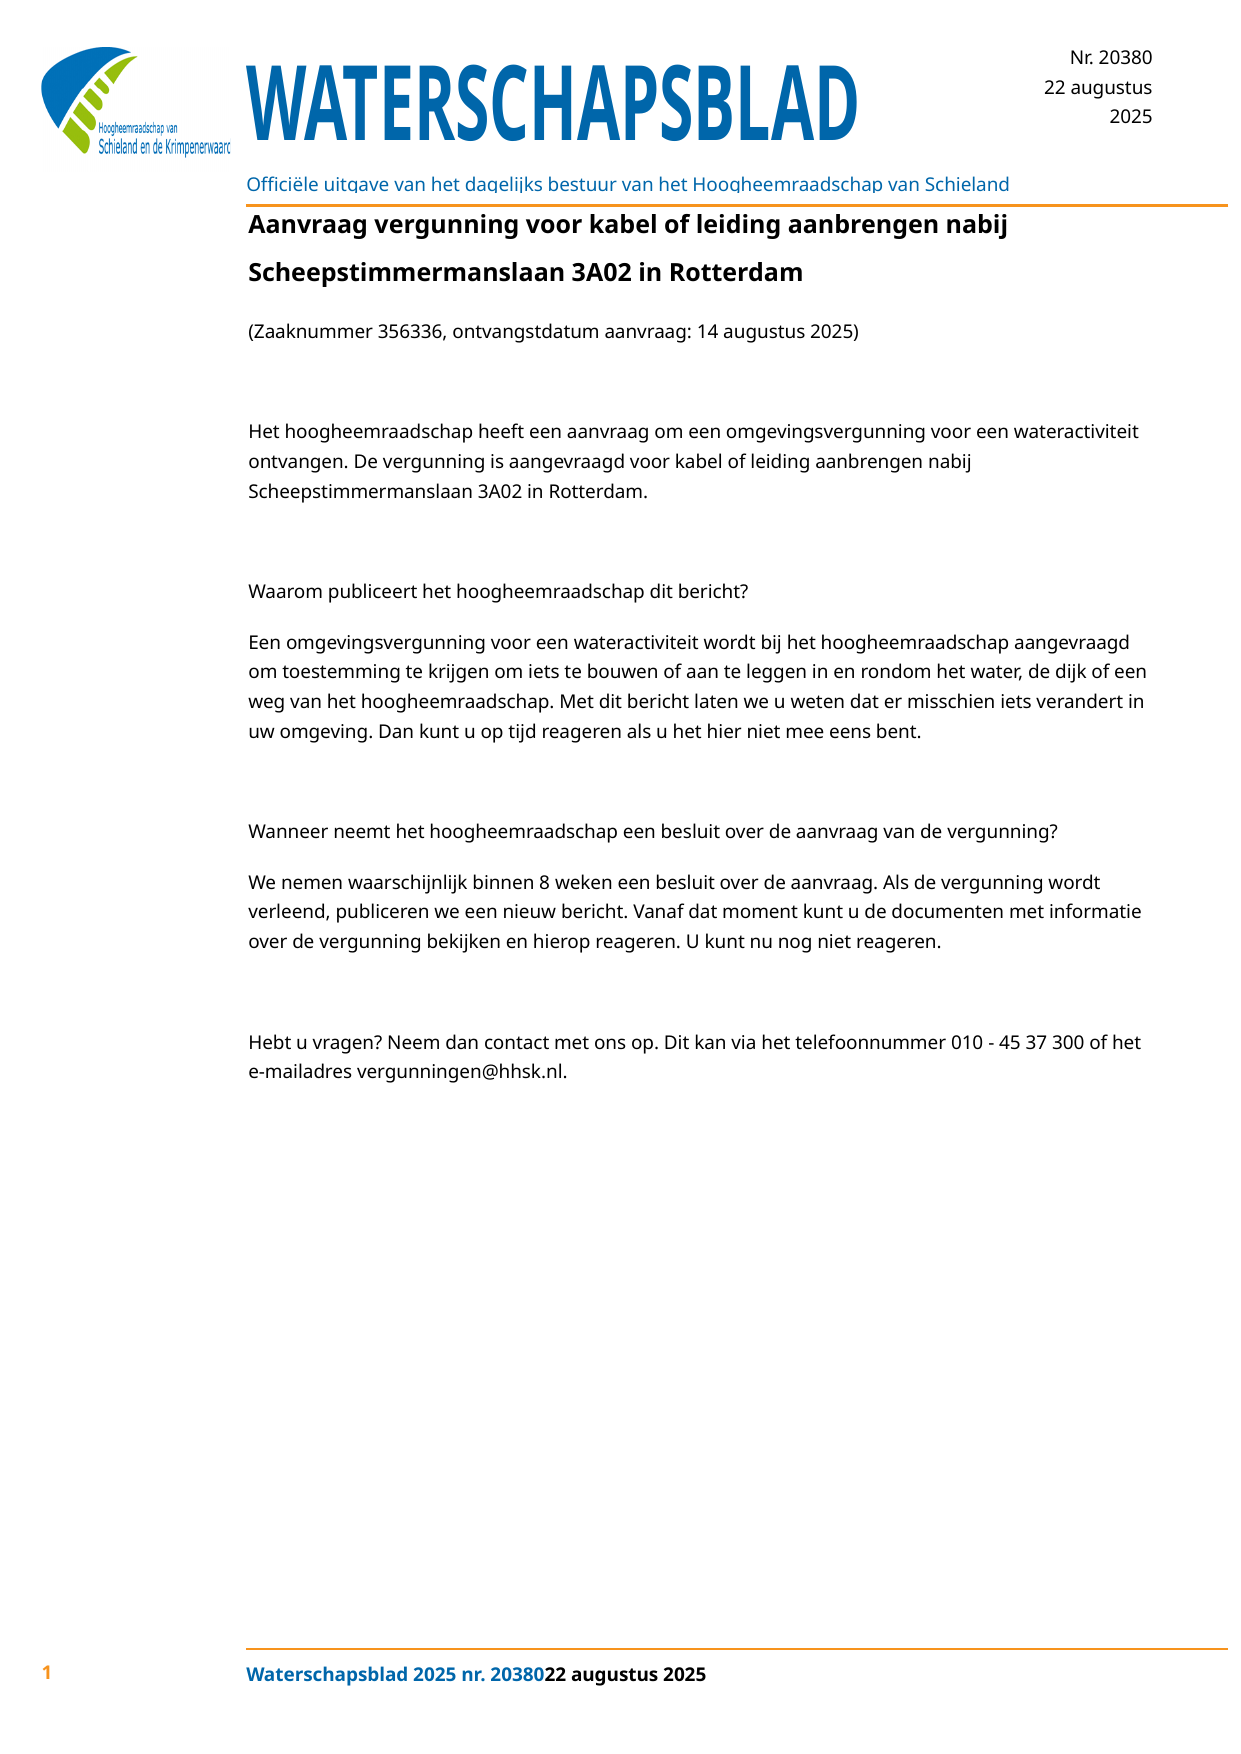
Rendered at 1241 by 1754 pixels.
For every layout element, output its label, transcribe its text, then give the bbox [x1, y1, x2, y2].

text Waarom publiceert het hoogheemraadschap dit bericht? [248, 579, 1152, 604]
text Hebt u vragen? Neem dan contact met ons op. Dit kan via het telefoonnummer 010 - 45 37 300 of het e-mailadres vergunningen@hhsk.nl. [248, 1029, 1152, 1084]
text Wanneer neemt het hoogheemraadschap een besluit over de aanvraag van de vergunning? [248, 819, 1152, 844]
text (Zaaknummer 356336, ontvangstdatum aanvraag: 14 augustus 2025) [248, 318, 1152, 344]
text Een omgevingsvergunning voor een wateractiviteit wordt bij het hoogheemraadschap aangevraagd om toestemming te krijgen om iets te bouwen of aan te leggen in en rondom het water, de dijk of een weg van het hoogheemraadschap. Met dit bericht laten we u weten dat er misschien iets verandert in uw omgeving. Dan kunt u op tijd reageren als u het hier niet mee eens bent. [248, 629, 1152, 744]
text Aanvraag vergunning voor kabel of leiding aanbrengen nabij Scheepstimmermanslaan 3A02 in Rotterdam [248, 207, 1152, 288]
text We nemen waarschijnlijk binnen 8 weken een besluit over de aanvraag. Als de vergunning wordt verleend, publiceren we een nieuw bericht. Vanaf dat moment kunt u de documenten met informatie over de vergunning bekijken en hierop reageren. U kunt nu nog niet reageren. [248, 869, 1152, 954]
text Het hoogheemraadschap heeft een aanvraag om een omgevingsvergunning voor een wateractiviteit ontvangen. De vergunning is aangevraagd voor kabel of leiding aanbrengen nabij Scheepstimmermanslaan 3A02 in Rotterdam. [248, 419, 1152, 504]
picture [41, 47, 231, 172]
